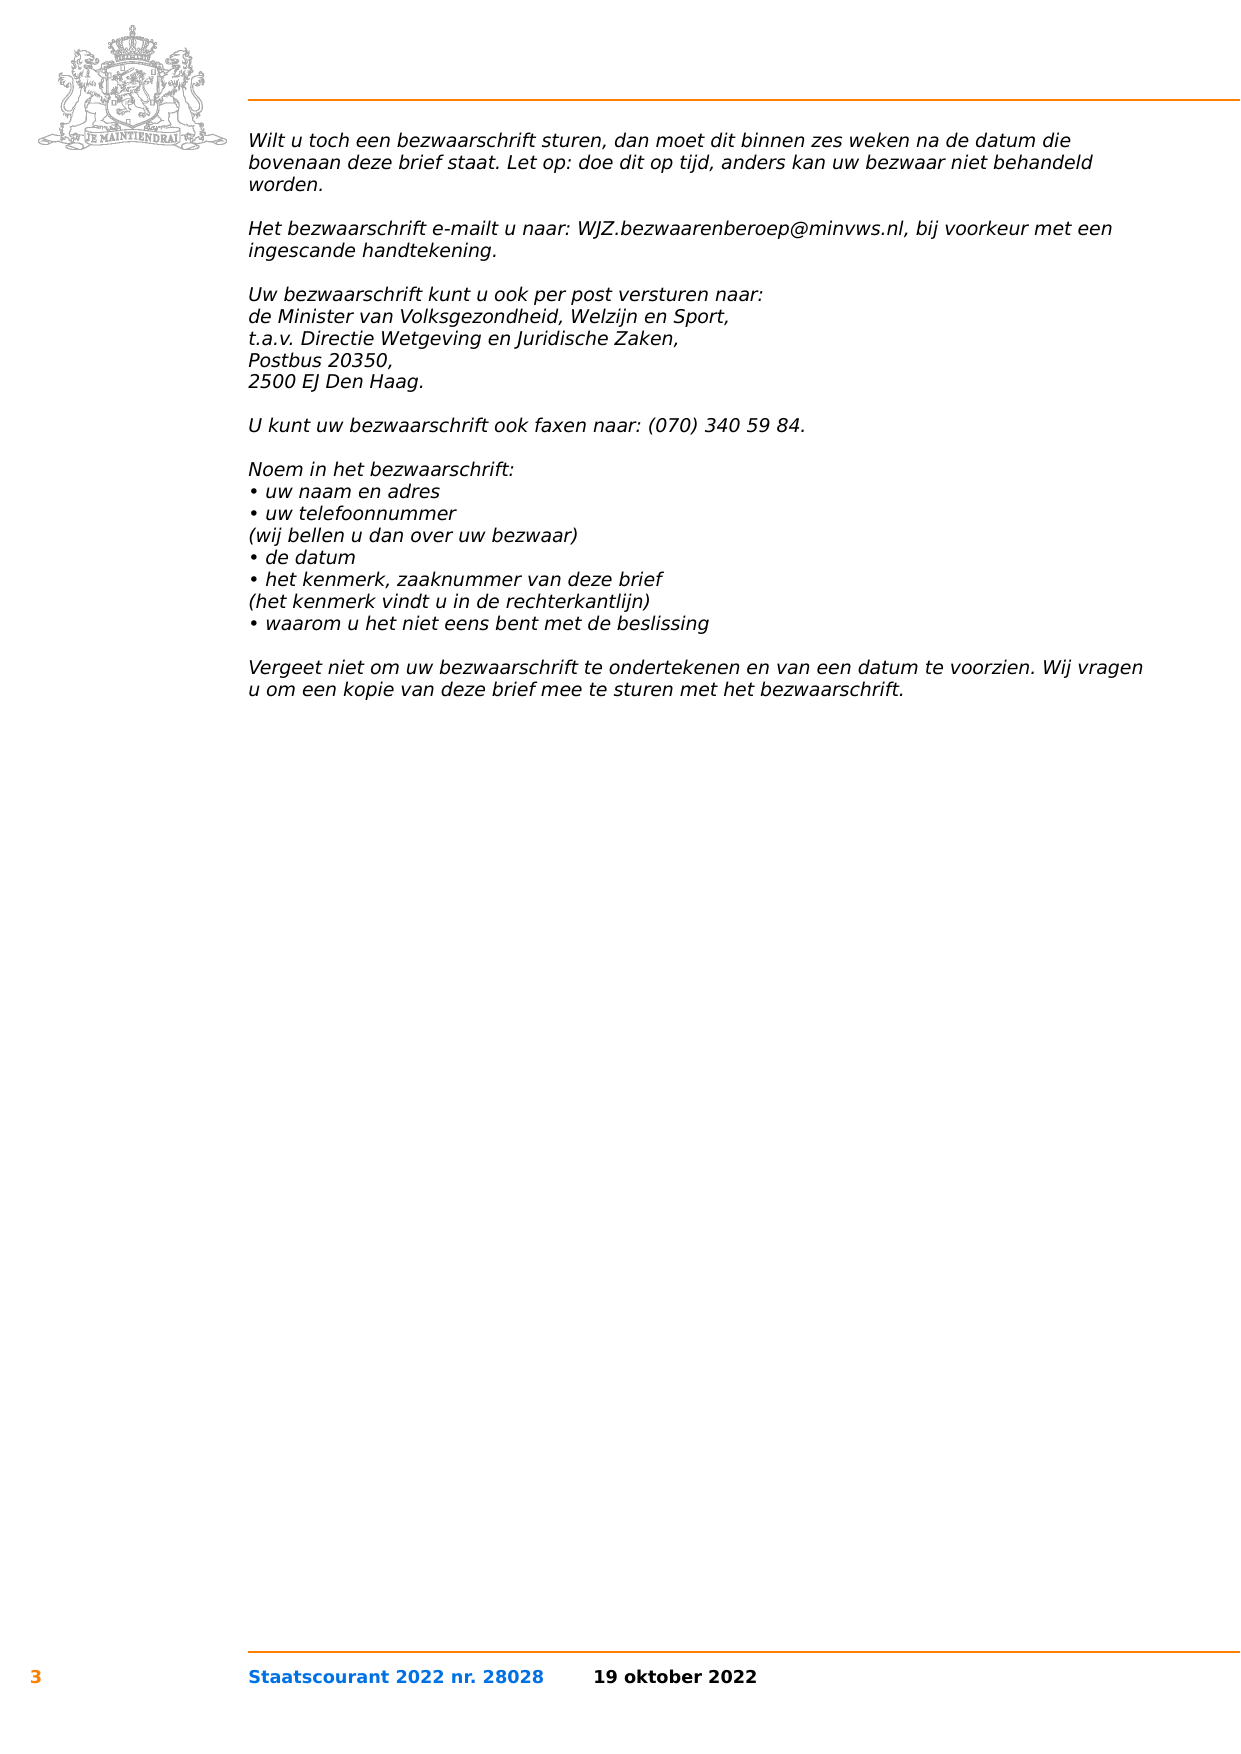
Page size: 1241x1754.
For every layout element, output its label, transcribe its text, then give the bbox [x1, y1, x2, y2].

text (het kenmerk vindt u in de rechterkantlijn) [248, 591, 1163, 613]
text Postbus 20350, [248, 349, 1163, 371]
text Noem in het bezwaarschrift: [248, 459, 1163, 481]
text • de datum [248, 547, 1163, 569]
text t.a.v. Directie Wetgeving en Juridische Zaken, [248, 327, 1163, 349]
text Wilt u toch een bezwaarschrift sturen, dan moet dit binnen zes weken na de datum die bovenaan deze brief staat. Let op: doe dit op tijd, anders kan uw bezwaar niet behandeld worden. [248, 130, 1163, 196]
text (wij bellen u dan over uw bezwaar) [248, 525, 1163, 547]
text U kunt uw bezwaarschrift ook faxen naar: (070) 340 59 84. [248, 415, 1163, 437]
picture [38, 25, 227, 150]
text • het kenmerk, zaaknummer van deze brief [248, 569, 1163, 591]
text de Minister van Volksgezondheid, Welzijn en Sport, [248, 306, 1163, 327]
text • uw telefoonnummer [248, 503, 1163, 525]
text Uw bezwaarschrift kunt u ook per post versturen naar: [248, 283, 1163, 306]
text Het bezwaarschrift e-mailt u naar: WJZ.bezwaarenberoep@minvws.nl, bij voorkeur met een ingescande handtekening. [248, 218, 1163, 262]
text Vergeet niet om uw bezwaarschrift te ondertekenen en van een datum te voorzien. Wij vragen u om een kopie van deze brief mee te sturen met het bezwaarschrift. [248, 657, 1163, 701]
text • uw naam en adres [248, 481, 1163, 503]
text 2500 EJ Den Haag. [248, 371, 1163, 393]
text • waarom u het niet eens bent met de beslissing [248, 613, 1163, 635]
